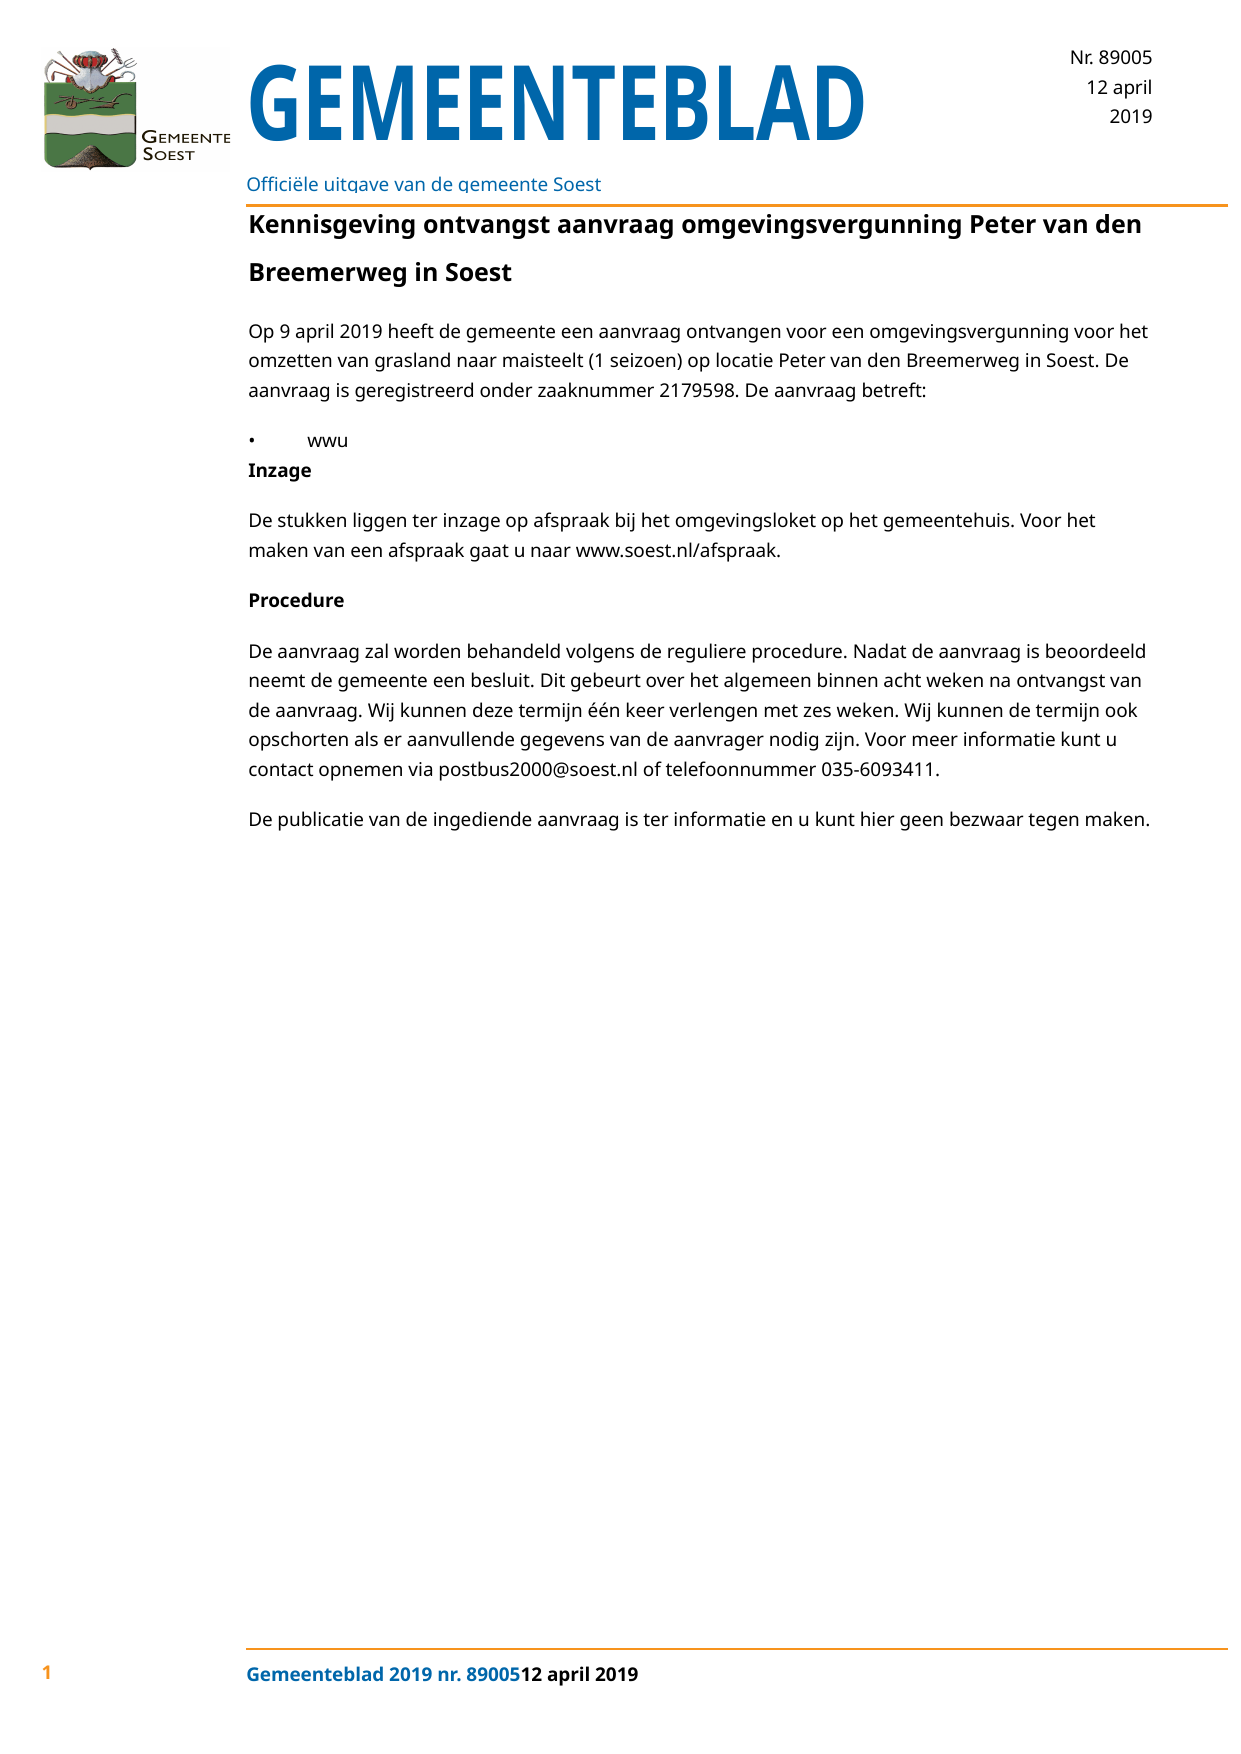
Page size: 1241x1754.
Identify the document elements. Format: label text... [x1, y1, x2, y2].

text Inzage [248, 457, 1152, 483]
text Op 9 april 2019 heeft de gemeente een aanvraag ontvangen voor een omgevingsvergunning voor het omzetten van grasland naar maisteelt (1 seizoen) op locatie Peter van den Breemerweg in Soest. De aanvraag is geregistreerd onder zaaknummer 2179598. De aanvraag betreft: [248, 318, 1152, 403]
text De stukken liggen ter inzage op afspraak bij het omgevingsloket op het gemeentehuis. Voor het maken van een afspraak gaat u naar www.soest.nl/afspraak. [248, 507, 1152, 563]
text De publicatie van de ingediende aanvraag is ter informatie en u kunt hier geen bezwaar tegen maken. [248, 807, 1152, 832]
picture [41, 47, 231, 172]
list wwu [248, 427, 1152, 453]
text Procedure [248, 587, 1152, 613]
text De aanvraag zal worden behandeld volgens de reguliere procedure. Nadat de aanvraag is beoordeeld neemt de gemeente een besluit. Dit gebeurt over het algemeen binnen acht weken na ontvangst van de aanvraag. Wij kunnen deze termijn één keer verlengen met zes weken. Wij kunnen de termijn ook opschorten als er aanvullende gegevens van de aanvrager nodig zijn. Voor meer informatie kunt u contact opnemen via postbus2000@soest.nl of telefoonnummer 035-6093411. [248, 638, 1152, 782]
text Kennisgeving ontvangst aanvraag omgevingsvergunning Peter van den Breemerweg in Soest [248, 207, 1152, 288]
